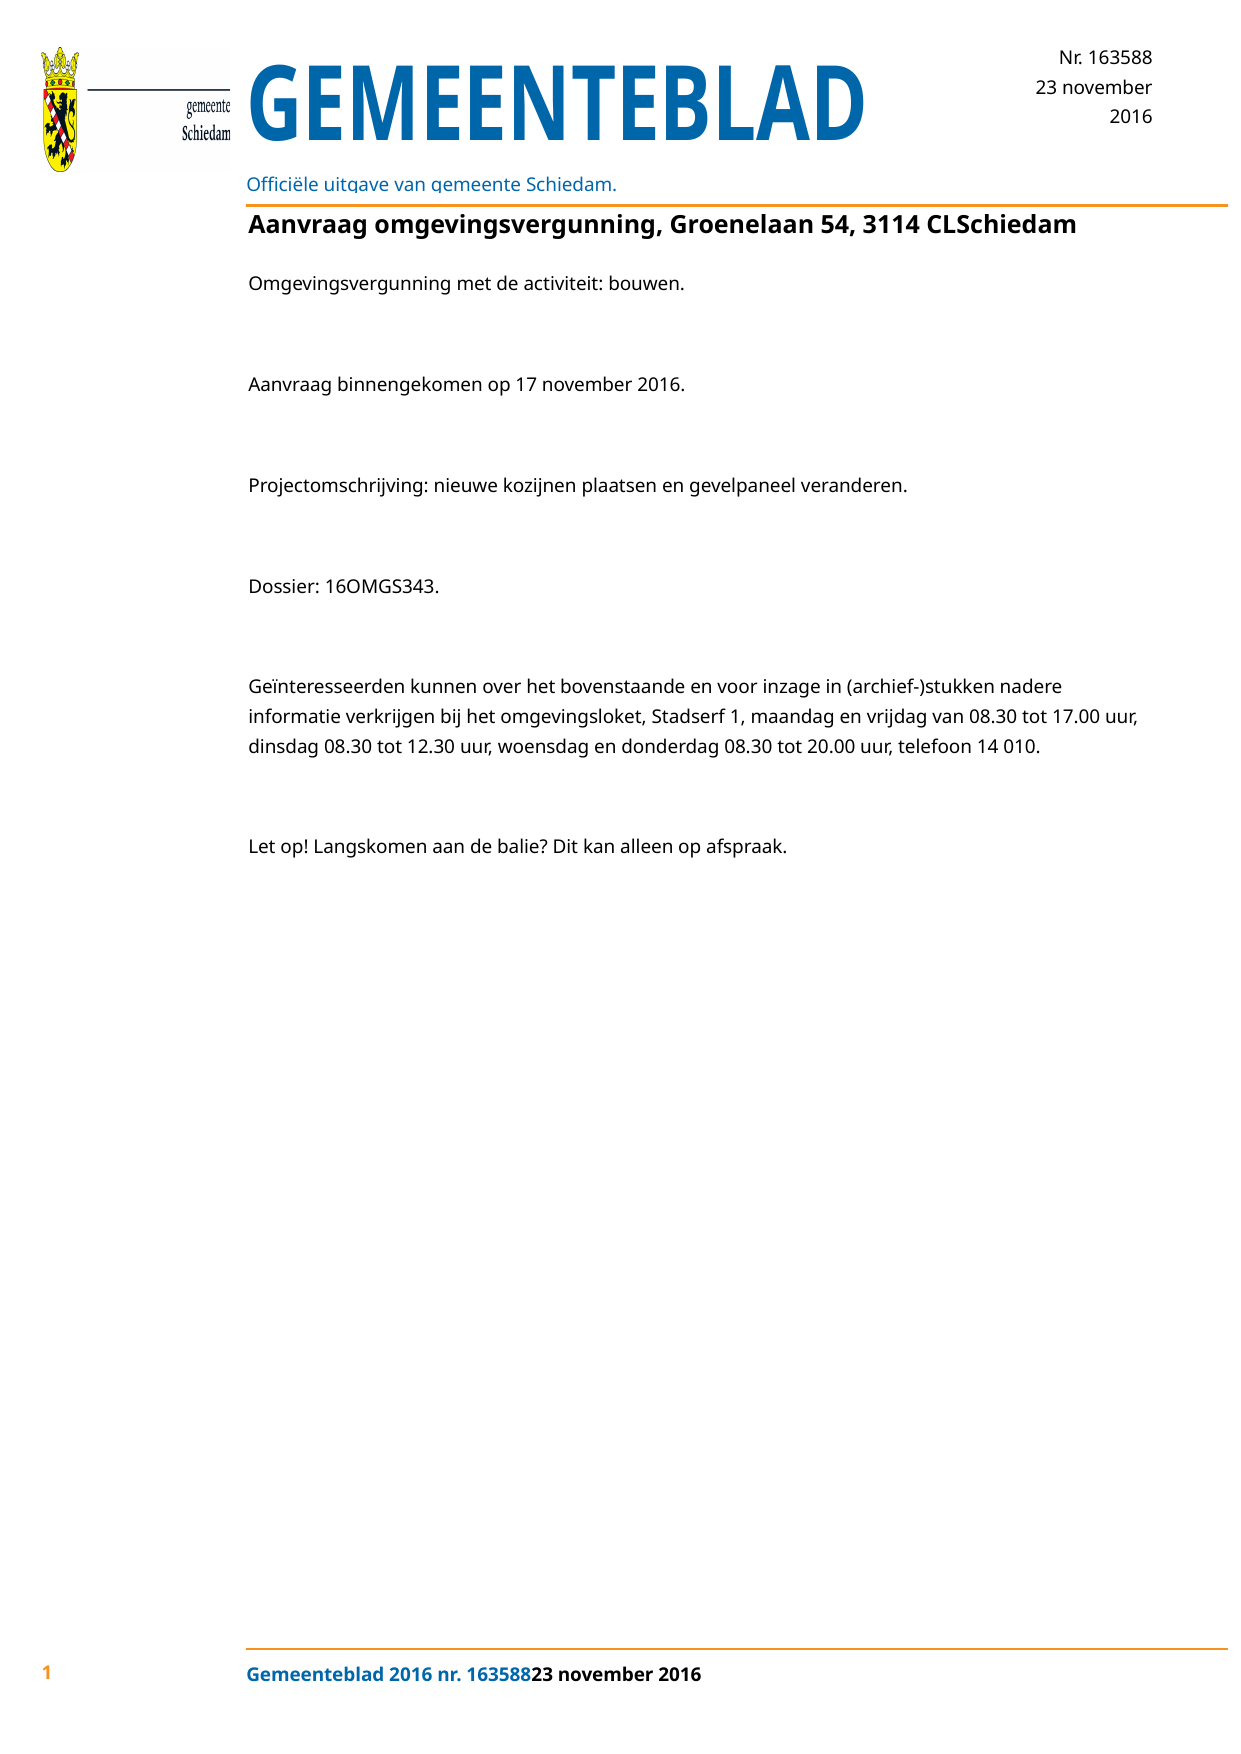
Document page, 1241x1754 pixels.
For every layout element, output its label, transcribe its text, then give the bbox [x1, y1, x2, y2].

text Aanvraag binnengekomen op 17 november 2016. [248, 371, 1152, 397]
text Let op! Langskomen aan de balie? Dit kan alleen op afspraak. [248, 834, 1152, 859]
picture [41, 47, 231, 172]
text Projectomschrijving: nieuwe kozijnen plaatsen en gevelpaneel veranderen. [248, 472, 1152, 498]
text Aanvraag omgevingsvergunning, Groenelaan 54, 3114 CLSchiedam [248, 207, 1152, 241]
text Omgevingsvergunning met de activiteit: bouwen. [248, 270, 1152, 296]
text Geïnteresseerden kunnen over het bovenstaande en voor inzage in (archief-)stukken nadere informatie verkrijgen bij het omgevingsloket, Stadserf 1, maandag en vrijdag van 08.30 tot 17.00 uur, dinsdag 08.30 tot 12.30 uur, woensdag en donderdag 08.30 tot 20.00 uur, telefoon 14 010. [248, 674, 1152, 758]
text Dossier: 16OMGS343. [248, 573, 1152, 598]
